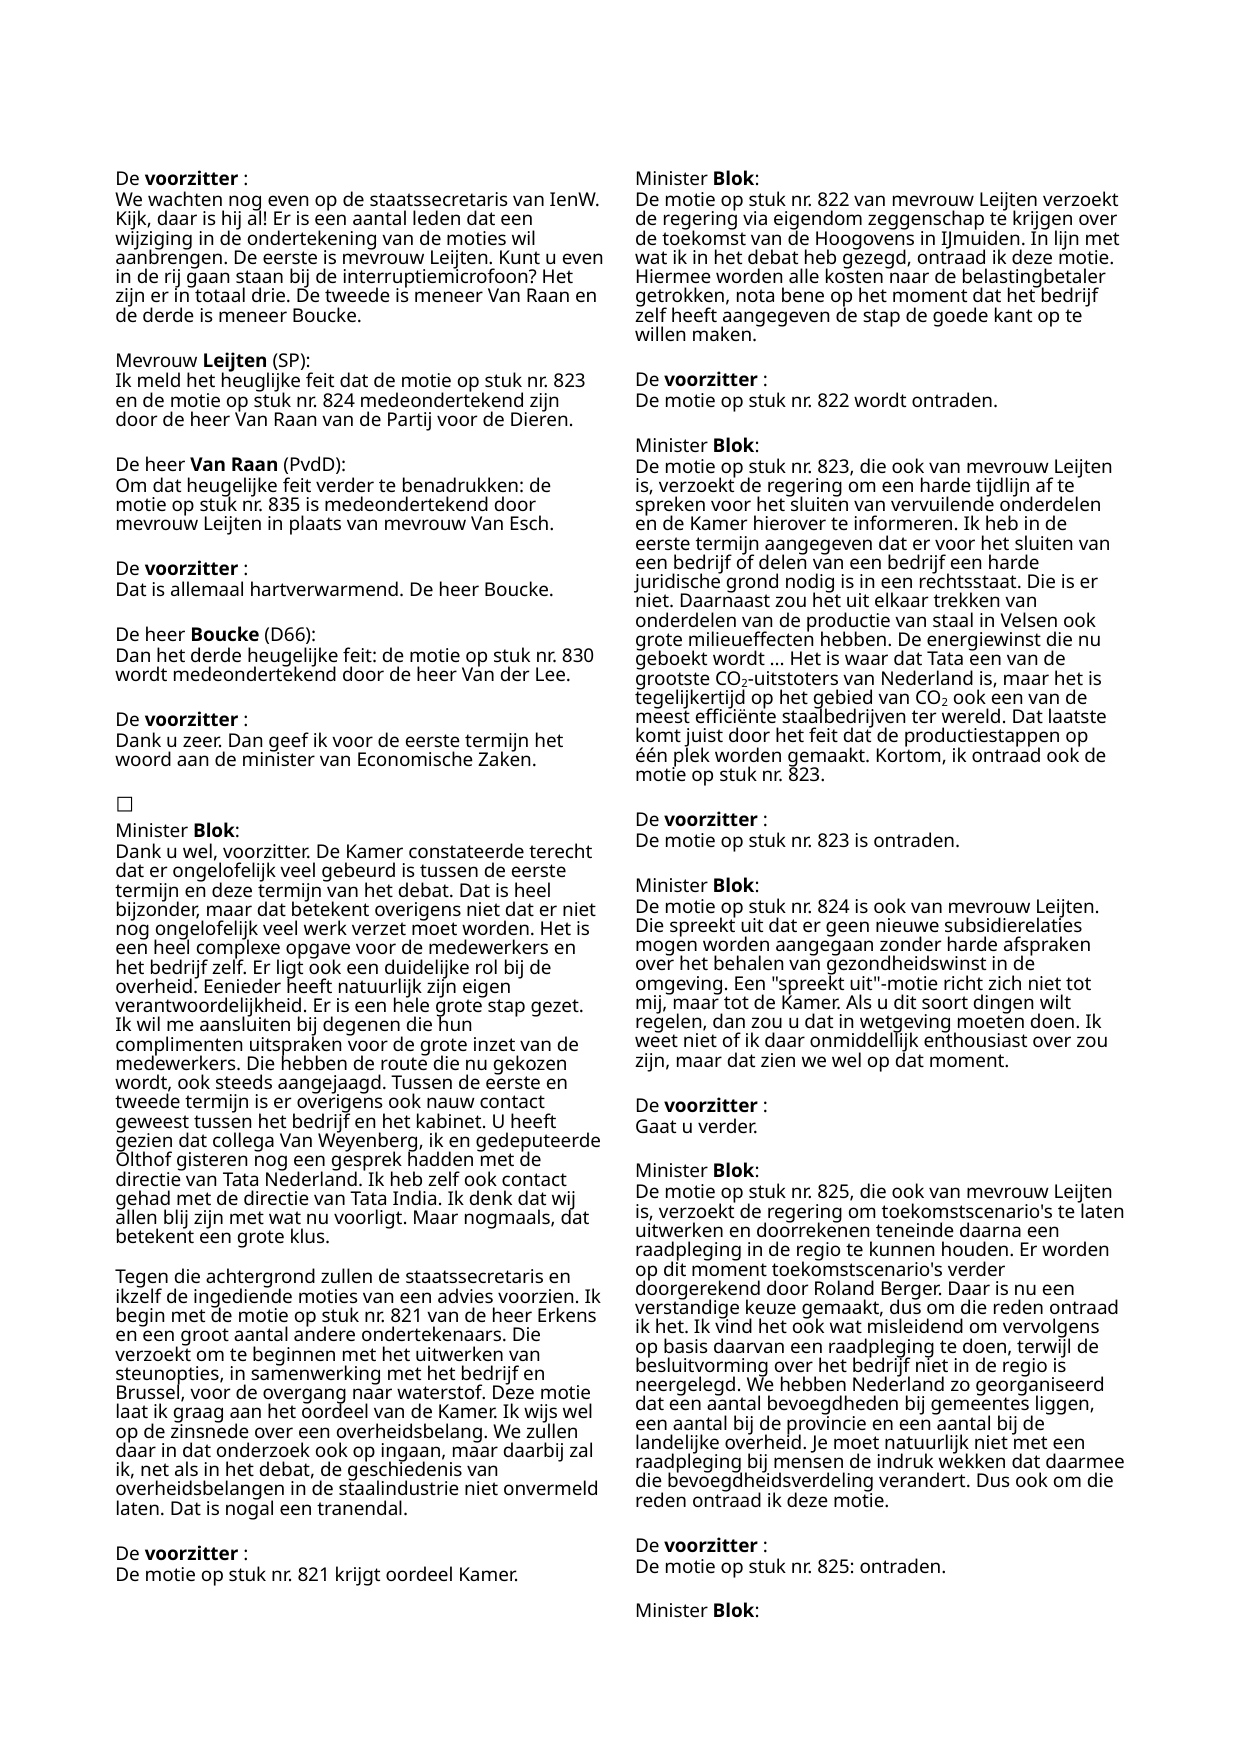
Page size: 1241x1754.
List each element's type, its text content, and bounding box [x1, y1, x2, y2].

text Dank u wel, voorzitter. De Kamer constateerde terecht dat er ongelofelijk veel gebeurd is tussen de eerste termijn en deze termijn van het debat. Dat is heel bijzonder, maar dat betekent overigens niet dat er niet nog ongelofelijk veel werk verzet moet worden. Het is een heel complexe opgave voor de medewerkers en het bedrijf zelf. Er ligt ook een duidelijke rol bij de overheid. Eenieder heeft natuurlijk zijn eigen verantwoordelijkheid. Er is een hele grote stap gezet. Ik wil me aansluiten bij degenen die hun complimenten uitspraken voor de grote inzet van de medewerkers. Die hebben de route die nu gekozen wordt, ook steeds aangejaagd. Tussen de eerste en tweede termijn is er overigens ook nauw contact geweest tussen het bedrijf en het kabinet. U heeft gezien dat collega Van Weyenberg, ik en gedeputeerde Olthof gisteren nog een gesprek hadden met de directie van Tata Nederland. Ik heb zelf ook contact gehad met de directie van Tata India. Ik denk dat wij allen blij zijn met wat nu voorligt. Maar nogmaals, dat betekent een grote klus. [115, 843, 605, 1248]
text ⬜ [115, 792, 605, 817]
text Ik meld het heuglijke feit dat de motie op stuk nr. 823 en de motie op stuk nr. 824 medeondertekend zijn door de heer Van Raan van de Partij voor de Dieren. [115, 372, 605, 430]
text De voorzitter : [635, 1532, 1125, 1558]
text De motie op stuk nr. 824 is ook van mevrouw Leijten. Die spreekt uit dat er geen nieuwe subsidierelaties mogen worden aangegaan zonder harde afspraken over het behalen van gezondheidswinst in de omgeving. Een "spreekt uit"-motie richt zich niet tot mij, maar tot de Kamer. Als u dit soort dingen wilt regelen, dan zou u dat in wetgeving moeten doen. Ik weet niet of ik daar onmiddellijk enthousiast over zou zijn, maar dat zien we wel op dat moment. [635, 898, 1125, 1071]
text De heer Boucke (D66): [115, 621, 605, 647]
text De voorzitter : [115, 556, 605, 581]
text De voorzitter : [115, 165, 605, 191]
text De heer Van Raan (PvdD): [115, 451, 605, 477]
text Minister Blok: [635, 165, 1125, 191]
text De voorzitter : [115, 706, 605, 732]
text De motie op stuk nr. 823, die ook van mevrouw Leijten is, verzoekt de regering om een harde tijdlijn af te spreken voor het sluiten van vervuilende onderdelen en de Kamer hierover te informeren. Ik heb in de eerste termijn aangegeven dat er voor het sluiten van een bedrijf of delen van een bedrijf een harde juridische grond nodig is in een rechtsstaat. Die is er niet. Daarnaast zou het uit elkaar trekken van onderdelen van de productie van staal in Velsen ook grote milieueffecten hebben. De energiewinst die nu geboekt wordt ... Het is waar dat Tata een van de grootste CO2-uitstoters van Nederland is, maar het is tegelijkertijd op het gebied van CO2 ook een van de meest efficiënte staalbedrijven ter wereld. Dat laatste komt juist door het feit dat de productiestappen op één plek worden gemaakt. Kortom, ik ontraad ook de motie op stuk nr. 823. [635, 458, 1125, 785]
text De voorzitter : [635, 806, 1125, 832]
text De voorzitter : [635, 1092, 1125, 1118]
text Dat is allemaal hartverwarmend. De heer Boucke. [115, 581, 605, 601]
text Minister Blok: [635, 432, 1125, 458]
text De motie op stuk nr. 821 krijgt oordeel Kamer. [115, 1566, 605, 1585]
text Tegen die achtergrond zullen de staatssecretaris en ikzelf de ingediende moties van een advies voorzien. Ik begin met de motie op stuk nr. 821 van de heer Erkens en een groot aantal andere ondertekenaars. Die verzoekt om te beginnen met het uitwerken van steunopties, in samenwerking met het bedrijf en Brussel, voor de overgang naar waterstof. Deze motie laat ik graag aan het oordeel van de Kamer. Ik wijs wel op de zinsnede over een overheidsbelang. We zullen daar in dat onderzoek ook op ingaan, maar daarbij zal ik, net als in het debat, de geschiedenis van overheidsbelangen in de staalindustrie niet onvermeld laten. Dat is nogal een tranendal. [115, 1268, 605, 1519]
text De voorzitter : [115, 1540, 605, 1566]
text Mevrouw Leijten (SP): [115, 347, 605, 372]
text Minister Blok: [635, 872, 1125, 898]
text De motie op stuk nr. 822 wordt ontraden. [635, 392, 1125, 411]
text Minister Blok: [635, 1598, 1125, 1623]
text De motie op stuk nr. 822 van mevrouw Leijten verzoekt de regering via eigendom zeggenschap te krijgen over de toekomst van de Hoogovens in IJmuiden. In lijn met wat ik in het debat heb gezegd, ontraad ik deze motie. Hiermee worden alle kosten naar de belastingbetaler getrokken, nota bene op het moment dat het bedrijf zelf heeft aangegeven de stap de goede kant op te willen maken. [635, 191, 1125, 345]
text Gaat u verder. [635, 1118, 1125, 1137]
text De voorzitter : [635, 366, 1125, 392]
text De motie op stuk nr. 823 is ontraden. [635, 832, 1125, 851]
text We wachten nog even op de staatssecretaris van IenW. Kijk, daar is hij al! Er is een aantal leden dat een wijziging in de ondertekening van de moties wil aanbrengen. De eerste is mevrouw Leijten. Kunt u even in de rij gaan staan bij de interruptiemicrofoon? Het zijn er in totaal drie. De tweede is meneer Van Raan en de derde is meneer Boucke. [115, 191, 605, 326]
text Om dat heugelijke feit verder te benadrukken: de motie op stuk nr. 835 is medeondertekend door mevrouw Leijten in plaats van mevrouw Van Esch. [115, 477, 605, 535]
text Minister Blok: [115, 817, 605, 843]
text Minister Blok: [635, 1158, 1125, 1183]
text Dank u zeer. Dan geef ik voor de eerste termijn het woord aan de minister van Economische Zaken. [115, 732, 605, 771]
text Dan het derde heugelijke feit: de motie op stuk nr. 830 wordt medeondertekend door de heer Van der Lee. [115, 647, 605, 686]
text De motie op stuk nr. 825, die ook van mevrouw Leijten is, verzoekt de regering om toekomstscenario's te laten uitwerken en doorrekenen teneinde daarna een raadpleging in de regio te kunnen houden. Er worden op dit moment toekomstscenario's verder doorgerekend door Roland Berger. Daar is nu een verstandige keuze gemaakt, dus om die reden ontraad ik het. Ik vind het ook wat misleidend om vervolgens op basis daarvan een raadpleging te doen, terwijl de besluitvorming over het bedrijf niet in de regio is neergelegd. We hebben Nederland zo georganiseerd dat een aantal bevoegdheden bij gemeentes liggen, een aantal bij de provincie en een aantal bij de landelijke overheid. Je moet natuurlijk niet met een raadpleging bij mensen de indruk wekken dat daarmee die bevoegdheidsverdeling verandert. Dus ook om die reden ontraad ik deze motie. [635, 1183, 1125, 1511]
text De motie op stuk nr. 825: ontraden. [635, 1558, 1125, 1577]
